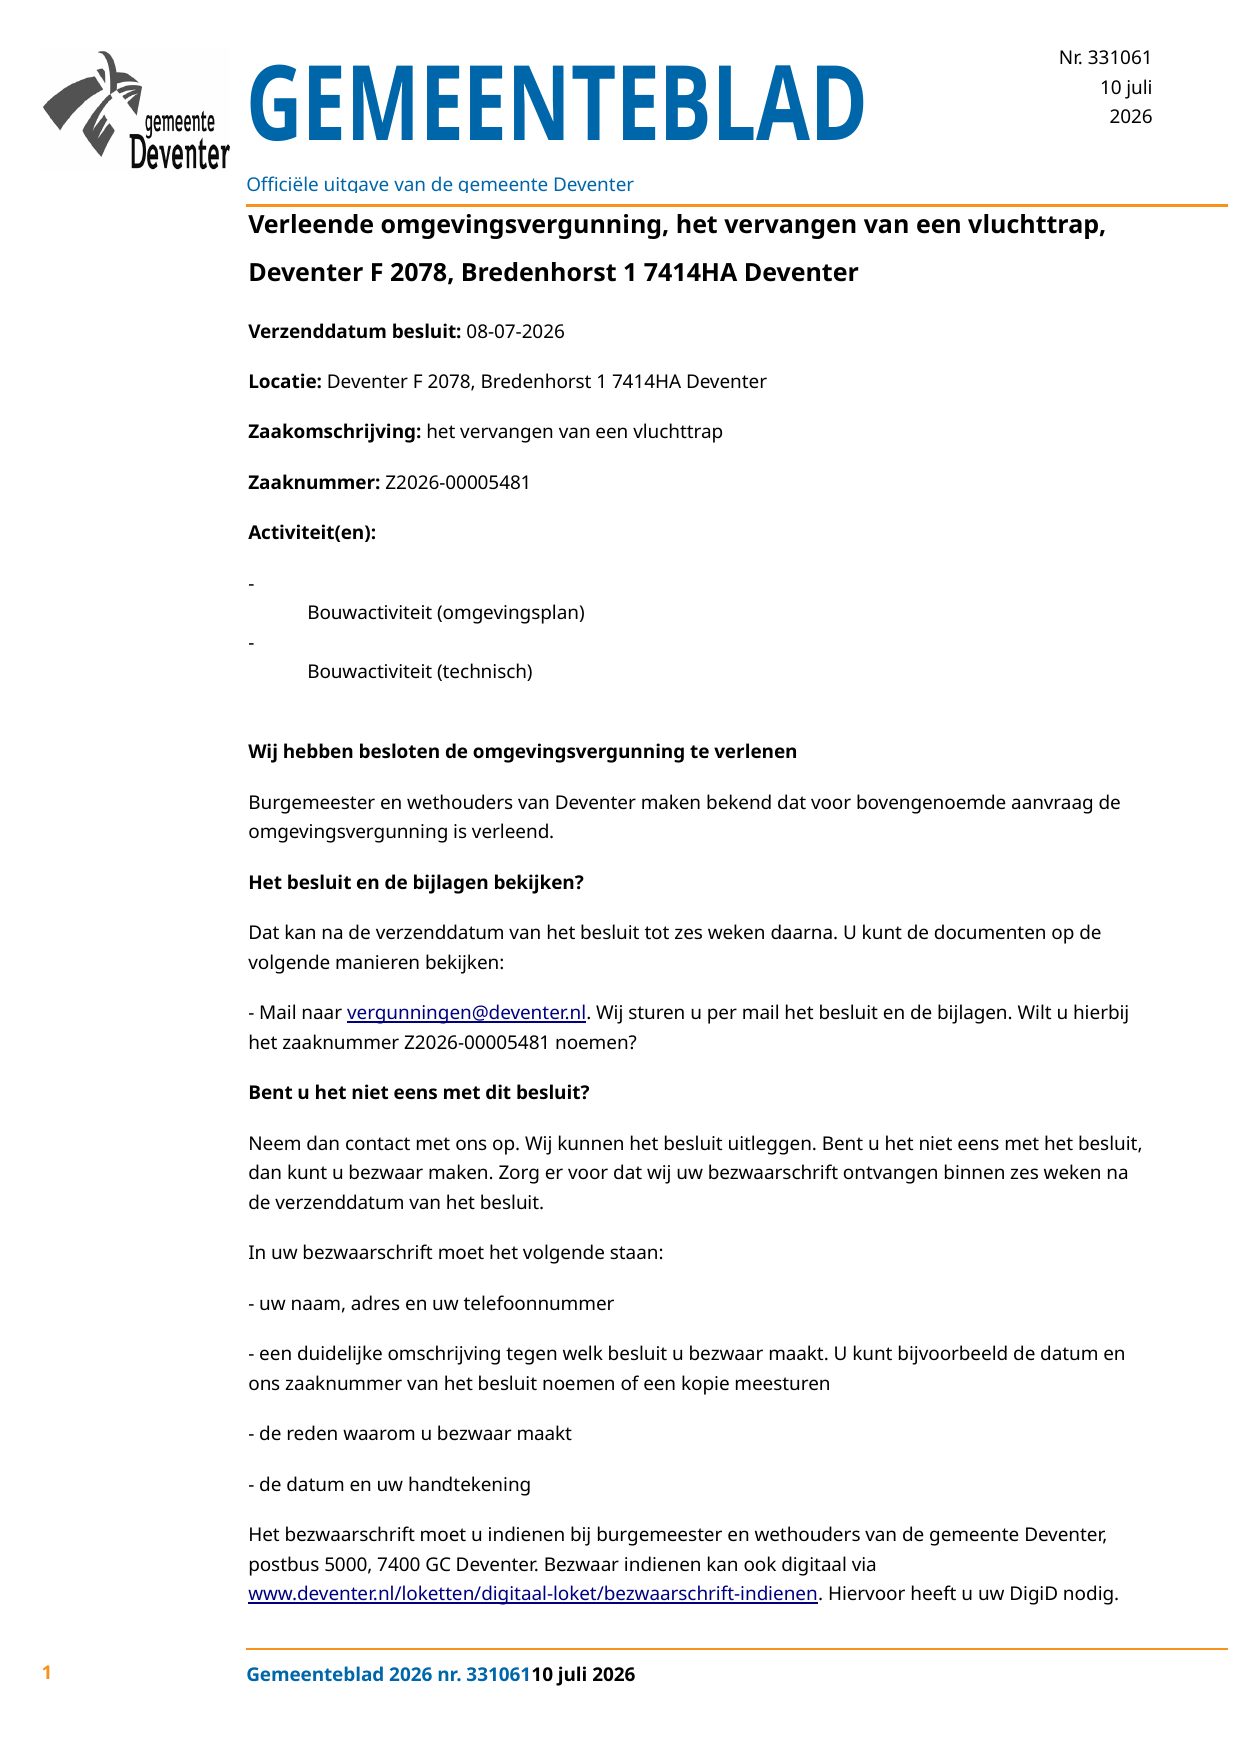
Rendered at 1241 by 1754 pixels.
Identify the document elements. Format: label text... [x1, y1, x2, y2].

text Activiteit(en): [248, 519, 1152, 545]
text Bent u het niet eens met dit besluit? [248, 1079, 1152, 1105]
text - uw naam, adres en uw telefoonnummer [248, 1290, 1152, 1316]
text Locatie: Deventer F 2078, Bredenhorst 1 7414HA Deventer [248, 368, 1152, 394]
text Verleende omgevingsvergunning, het vervangen van een vluchttrap, Deventer F 2078, Bredenhorst 1 7414HA Deventer [248, 207, 1152, 288]
text - de reden waarom u bezwaar maakt [248, 1420, 1152, 1446]
text Verzenddatum besluit: 08-07-2026 [248, 318, 1152, 344]
text - de datum en uw handtekening [248, 1471, 1152, 1497]
list Bouwactiviteit (technisch) [248, 659, 1152, 684]
text Het besluit en de bijlagen bekijken? [248, 869, 1152, 895]
text Het bezwaarschrift moet u indienen bij burgemeester en wethouders van de gemeente Deventer, postbus 5000, 7400 GC Deventer. Bezwaar indienen kan ook digitaal via www.deventer.nl/loketten/digitaal-loket/bezwaarschrift-indienen. Hiervoor heeft u uw DigiD nodig. [248, 1521, 1152, 1606]
picture [41, 47, 231, 172]
text Wij hebben besloten de omgevingsvergunning te verlenen [248, 739, 1152, 764]
text - Mail naar vergunningen@deventer.nl. Wij sturen u per mail het besluit en de bijlagen. Wilt u hierbij het zaaknummer Z2026-00005481 noemen? [248, 999, 1152, 1055]
text - een duidelijke omschrijving tegen welk besluit u bezwaar maakt. U kunt bijvoorbeeld de datum en ons zaaknummer van het besluit noemen of een kopie meesturen [248, 1340, 1152, 1396]
text In uw bezwaarschrift moet het volgende staan: [248, 1239, 1152, 1265]
text Neem dan contact met ons op. Wij kunnen het besluit uitleggen. Bent u het niet eens met het besluit, dan kunt u bezwaar maken. Zorg er voor dat wij uw bezwaarschrift ontvangen binnen zes weken na de verzenddatum van het besluit. [248, 1130, 1152, 1215]
list Bouwactiviteit (omgevingsplan) [248, 599, 1152, 625]
text Zaakomschrijving: het vervangen van een vluchttrap [248, 419, 1152, 444]
text Zaaknummer: Z2026-00005481 [248, 469, 1152, 495]
text Dat kan na de verzenddatum van het besluit tot zes weken daarna. U kunt de documenten op de volgende manieren bekijken: [248, 919, 1152, 975]
text Burgemeester en wethouders van Deventer maken bekend dat voor bovengenoemde aanvraag de omgevingsvergunning is verleend. [248, 789, 1152, 844]
